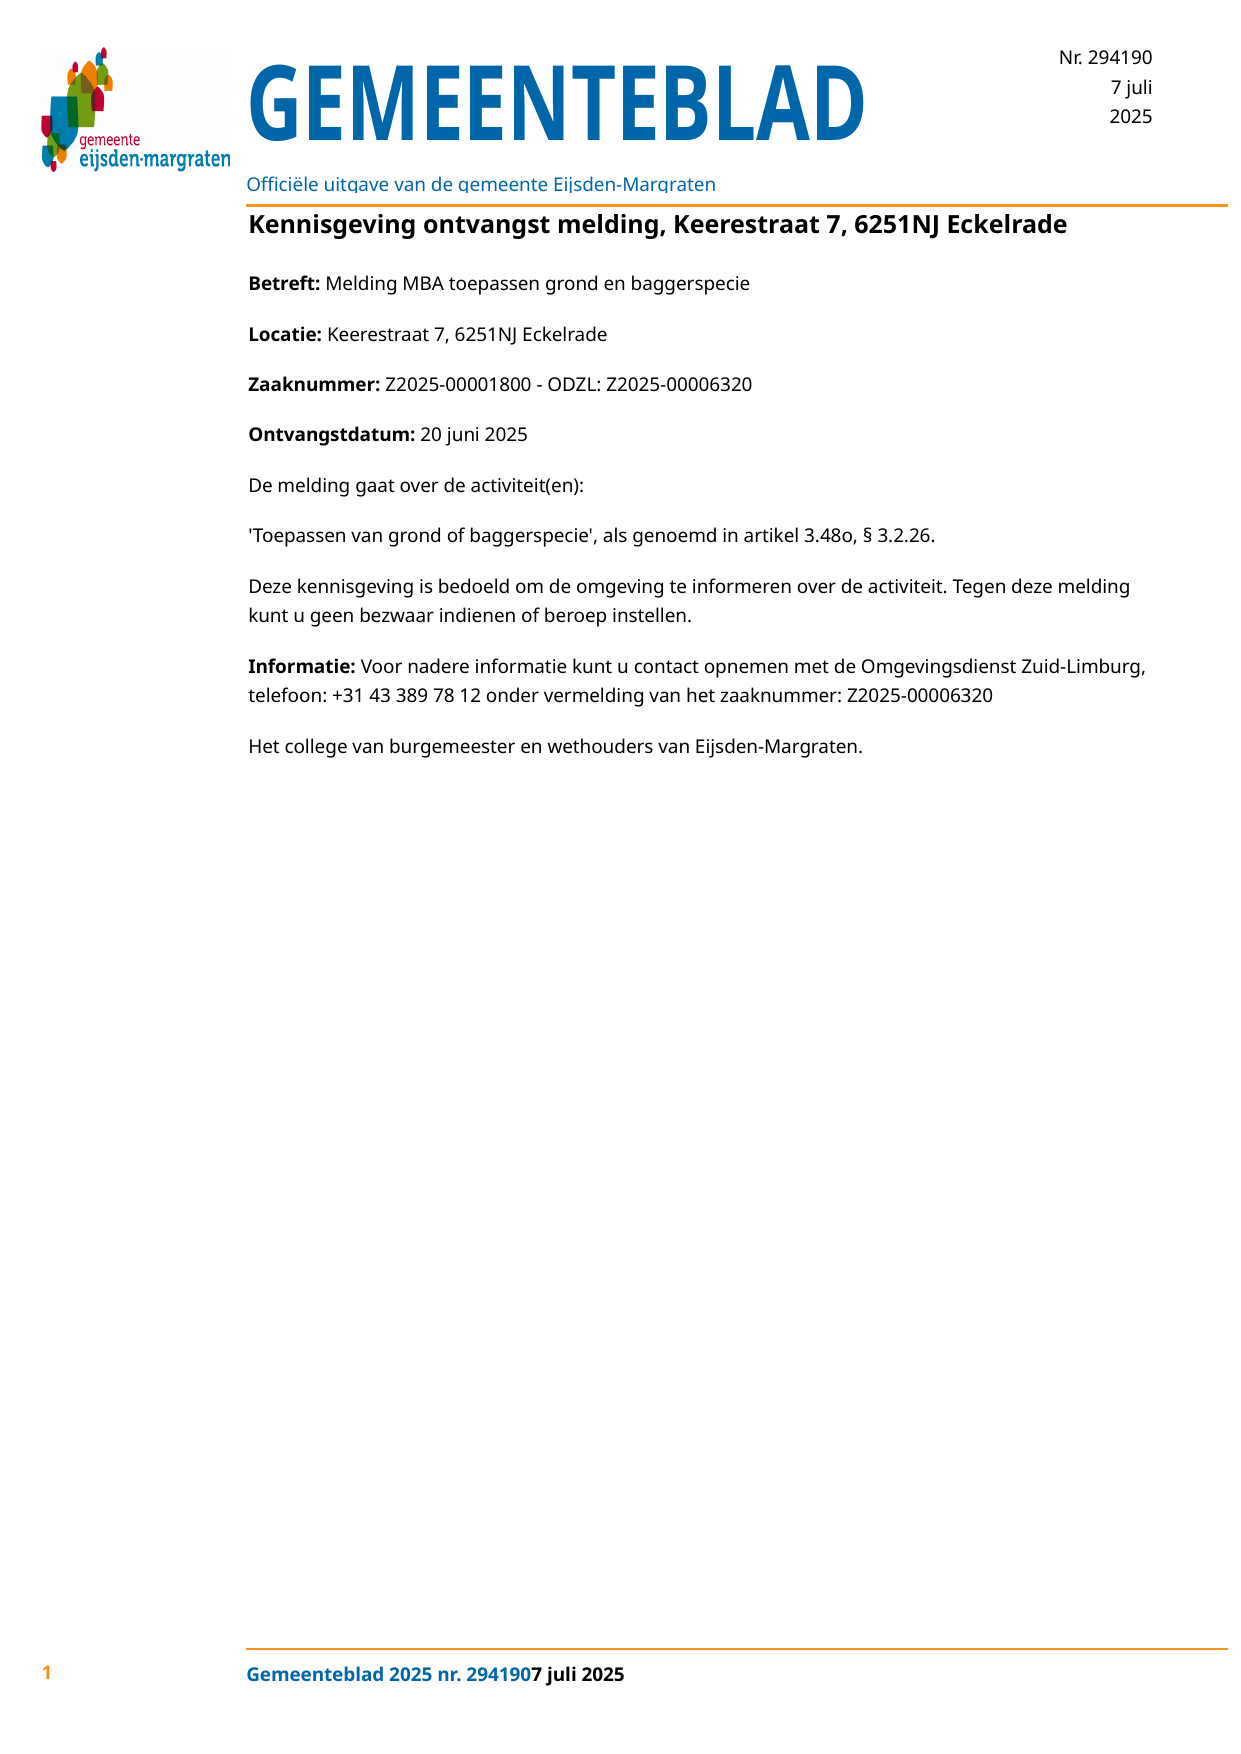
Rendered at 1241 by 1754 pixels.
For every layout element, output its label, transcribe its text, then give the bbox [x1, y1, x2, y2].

text 'Toepassen van grond of baggerspecie', als genoemd in artikel 3.48o, § 3.2.26. [248, 522, 1152, 548]
text Locatie: Keerestraat 7, 6251NJ Eckelrade [248, 321, 1152, 346]
text De melding gaat over de activiteit(en): [248, 472, 1152, 498]
text Zaaknummer: Z2025-00001800 - ODZL: Z2025-00006320 [248, 371, 1152, 397]
text Informatie: Voor nadere informatie kunt u contact opnemen met de Omgevingsdienst Zuid-Limburg, telefoon: +31 43 389 78 12 onder vermelding van het zaaknummer: Z2025-00006320 [248, 653, 1152, 708]
text Betreft: Melding MBA toepassen grond en baggerspecie [248, 270, 1152, 296]
picture [41, 47, 231, 172]
text Deze kennisgeving is bedoeld om de omgeving te informeren over de activiteit. Tegen deze melding kunt u geen bezwaar indienen of beroep instellen. [248, 573, 1152, 628]
text Kennisgeving ontvangst melding, Keerestraat 7, 6251NJ Eckelrade [248, 207, 1152, 241]
text Het college van burgemeester en wethouders van Eijsden-Margraten. [248, 733, 1152, 758]
text Ontvangstdatum: 20 juni 2025 [248, 422, 1152, 447]
